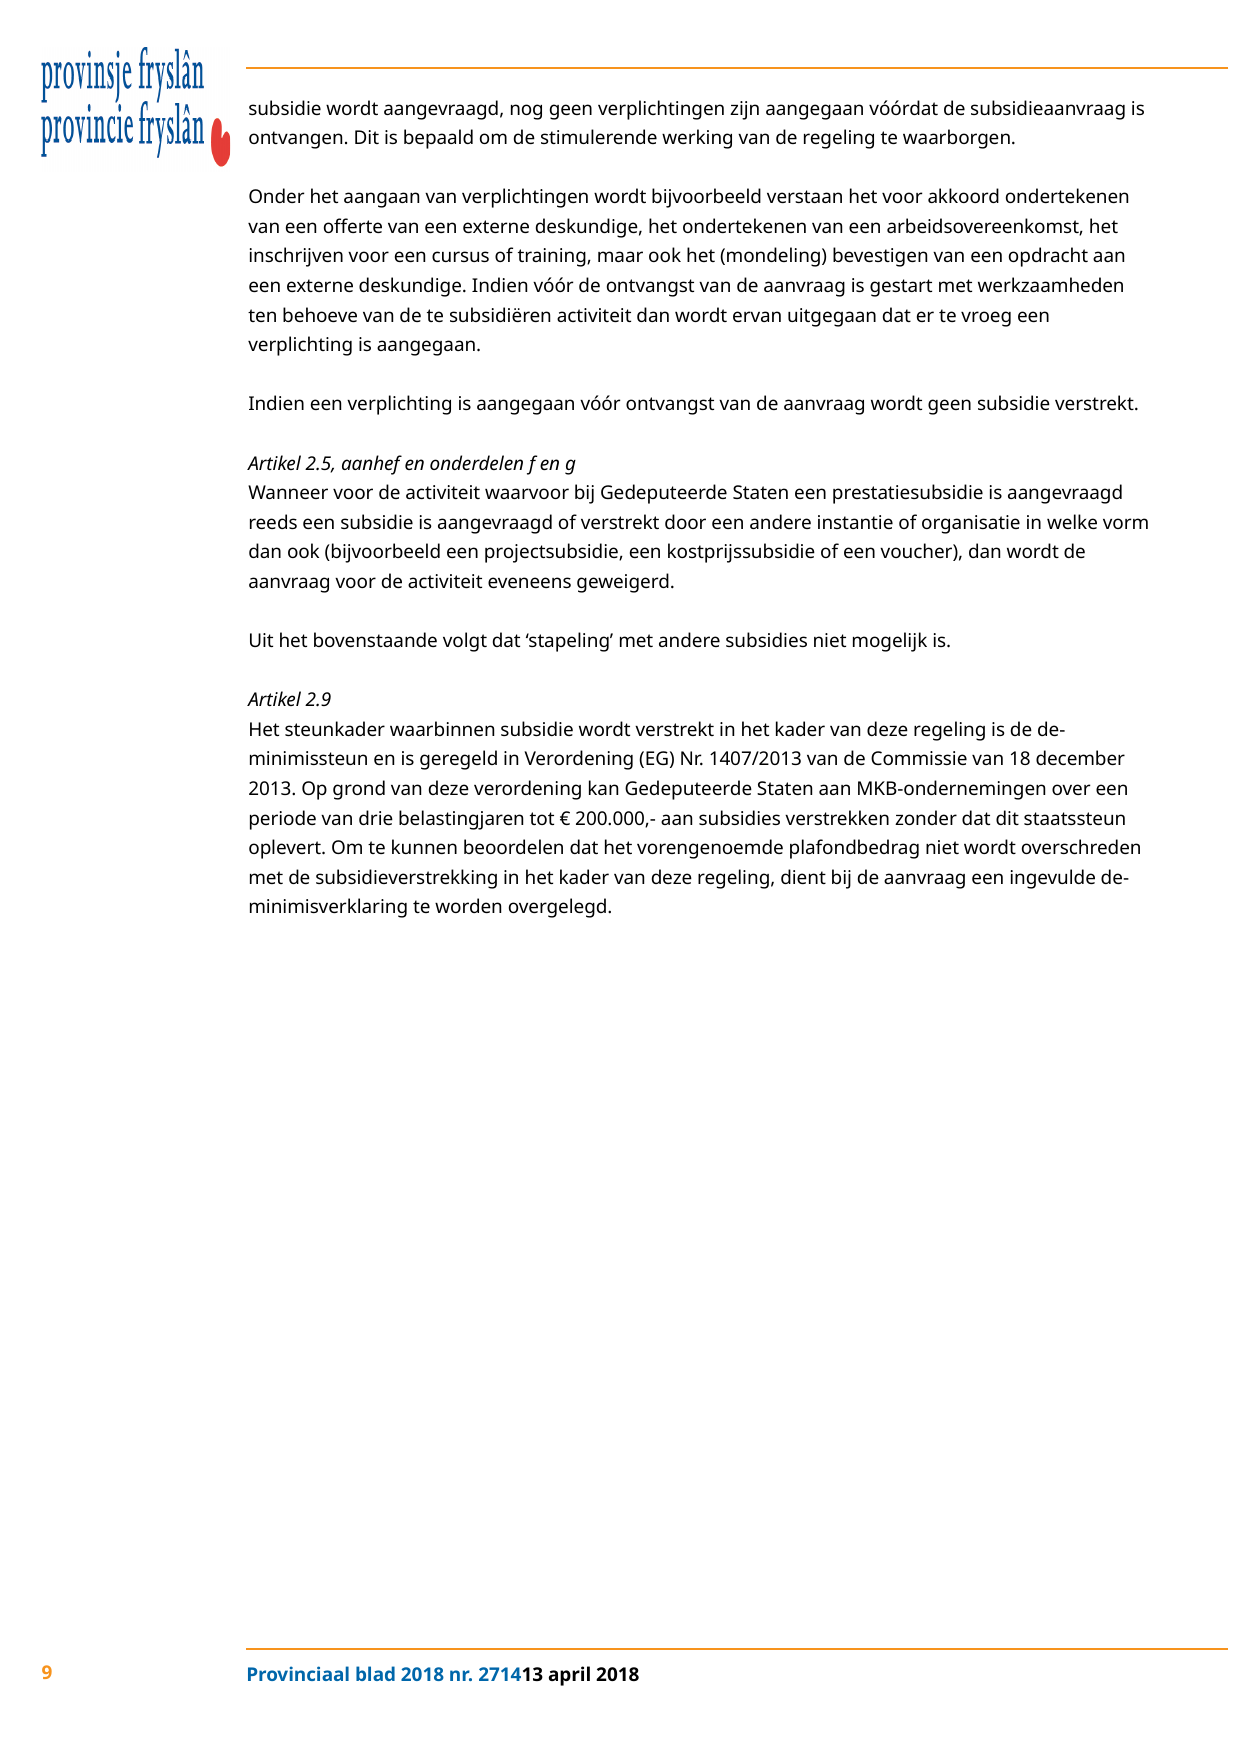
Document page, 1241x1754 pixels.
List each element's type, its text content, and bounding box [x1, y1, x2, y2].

text subsidie wordt aangevraagd, nog geen verplichtingen zijn aangegaan vóórdat de subsidieaanvraag is ontvangen. Dit is bepaald om de stimulerende werking van de regeling te waarborgen. [248, 95, 1152, 150]
picture [41, 47, 231, 172]
text Onder het aangaan van verplichtingen wordt bijvoorbeeld verstaan het voor akkoord ondertekenen van een offerte van een externe deskundige, het ondertekenen van een arbeidsovereenkomst, het inschrijven voor een cursus of training, maar ook het (mondeling) bevestigen van een opdracht aan een externe deskundige. Indien vóór de ontvangst van de aanvraag is gestart met werkzaamheden ten behoeve van de te subsidiëren activiteit dan wordt ervan uitgegaan dat er te vroeg een verplichting is aangegaan. [248, 183, 1152, 357]
text Uit het bovenstaande volgt dat ‘stapeling’ met andere subsidies niet mogelijk is. [248, 627, 1152, 653]
text Wanneer voor de activiteit waarvoor bij Gedeputeerde Staten een prestatiesubsidie is aangevraagd reeds een subsidie is aangevraagd of verstrekt door een andere instantie of organisatie in welke vorm dan ook (bijvoorbeeld een projectsubsidie, een kostprijssubsidie of een voucher), dan wordt de aanvraag voor de activiteit eveneens geweigerd. [248, 479, 1152, 594]
text Artikel 2.9 [248, 686, 1152, 712]
text Artikel 2.5, aanhef en onderdelen f en g [248, 450, 1152, 476]
text Indien een verplichting is aangegaan vóór ontvangst van de aanvraag wordt geen subsidie verstrekt. [248, 391, 1152, 416]
text Het steunkader waarbinnen subsidie wordt verstrekt in het kader van deze regeling is de de-minimissteun en is geregeld in Verordening (EG) Nr. 1407/2013 van de Commissie van 18 december 2013. Op grond van deze verordening kan Gedeputeerde Staten aan MKB-ondernemingen over een periode van drie belastingjaren tot € 200.000,- aan subsidies verstrekken zonder dat dit staatssteun oplevert. Om te kunnen beoordelen dat het vorengenoemde plafondbedrag niet wordt overschreden met de subsidieverstrekking in het kader van deze regeling, dient bij de aanvraag een ingevulde de-minimisverklaring te worden overgelegd. [248, 716, 1152, 919]
